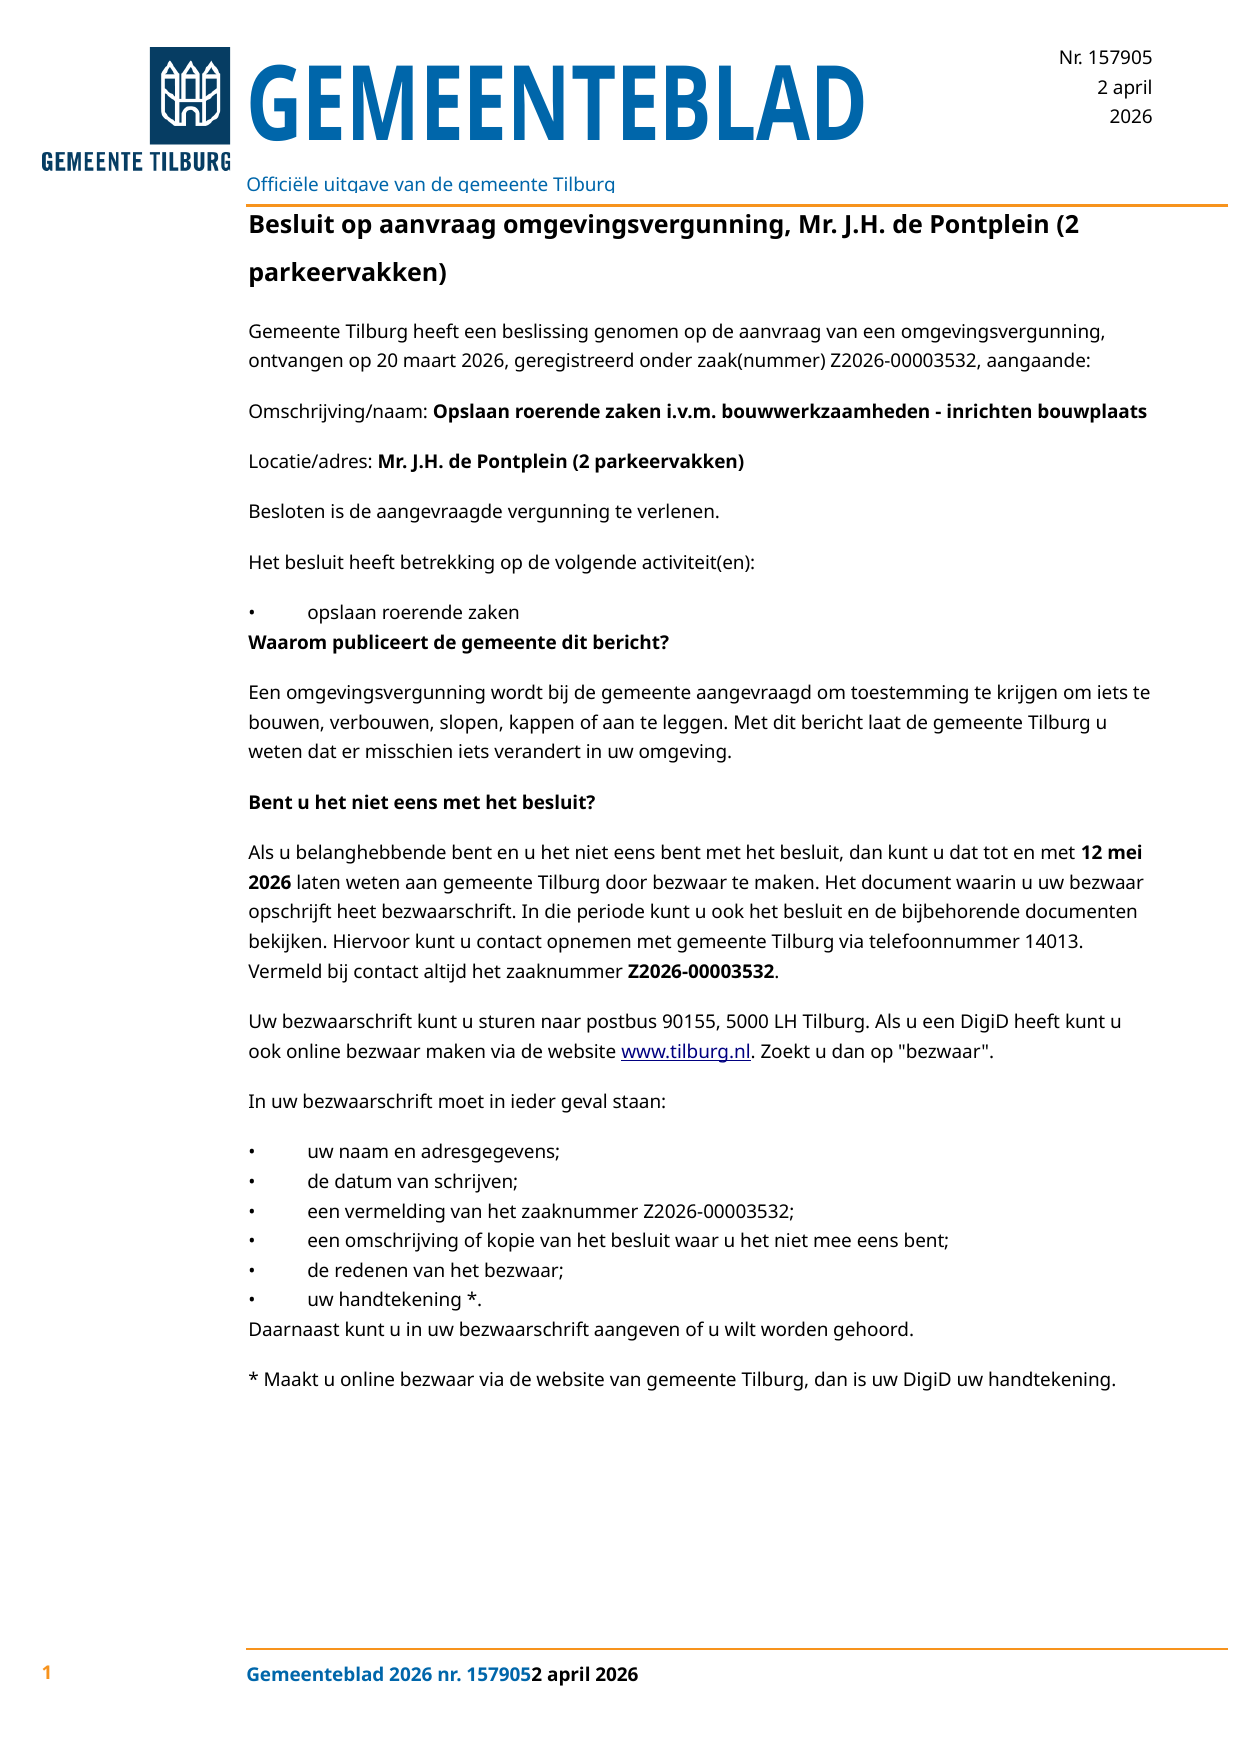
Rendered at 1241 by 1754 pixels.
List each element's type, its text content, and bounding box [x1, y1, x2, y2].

list een omschrijving of kopie van het besluit waar u het niet mee eens bent; [248, 1227, 1152, 1253]
list de datum van schrijven; [248, 1168, 1152, 1194]
text * Maakt u online bezwaar via de website van gemeente Tilburg, dan is uw DigiD uw handtekening. [248, 1367, 1152, 1392]
text Besloten is de aangevraagde vergunning te verlenen. [248, 499, 1152, 524]
text Uw bezwaarschrift kunt u sturen naar postbus 90155, 5000 LH Tilburg. Als u een DigiD heeft kunt u ook online bezwaar maken via de website www.tilburg.nl. Zoekt u dan op "bezwaar". [248, 1008, 1152, 1064]
list opslaan roerende zaken [248, 599, 1152, 625]
text Omschrijving/naam: Opslaan roerende zaken i.v.m. bouwwerkzaamheden - inrichten bouwplaats [248, 398, 1152, 424]
text In uw bezwaarschrift moet in ieder geval staan: [248, 1088, 1152, 1114]
text Het besluit heeft betrekking op de volgende activiteit(en): [248, 549, 1152, 575]
text Gemeente Tilburg heeft een beslissing genomen op de aanvraag van een omgevingsvergunning, ontvangen op 20 maart 2026, geregistreerd onder zaak(nummer) Z2026-00003532, aangaande: [248, 318, 1152, 373]
list de redenen van het bezwaar; [248, 1257, 1152, 1283]
list uw naam en adresgegevens; [248, 1139, 1152, 1164]
text Waarom publiceert de gemeente dit bericht? [248, 629, 1152, 655]
text Besluit op aanvraag omgevingsvergunning, Mr. J.H. de Pontplein (2 parkeervakken) [248, 207, 1152, 288]
text Daarnaast kunt u in uw bezwaarschrift aangeven of u wilt worden gehoord. [248, 1316, 1152, 1342]
text Bent u het niet eens met het besluit? [248, 789, 1152, 815]
list uw handtekening *. [248, 1287, 1152, 1312]
text Een omgevingsvergunning wordt bij de gemeente aangevraagd om toestemming te krijgen om iets te bouwen, verbouwen, slopen, kappen of aan te leggen. Met dit bericht laat de gemeente Tilburg u weten dat er misschien iets verandert in uw omgeving. [248, 679, 1152, 764]
list een vermelding van het zaaknummer Z2026-00003532; [248, 1198, 1152, 1224]
text Als u belanghebbende bent en u het niet eens bent met het besluit, dan kunt u dat tot en met 12 mei 2026 laten weten aan gemeente Tilburg door bezwaar te maken. Het document waarin u uw bezwaar opschrijft heet bezwaarschrift. In die periode kunt u ook het besluit en de bijbehorende documenten bekijken. Hiervoor kunt u contact opnemen met gemeente Tilburg via telefoonnummer 14013. Vermeld bij contact altijd het zaaknummer Z2026-00003532. [248, 839, 1152, 984]
text Locatie/adres: Mr. J.H. de Pontplein (2 parkeervakken) [248, 448, 1152, 474]
picture [41, 47, 231, 172]
